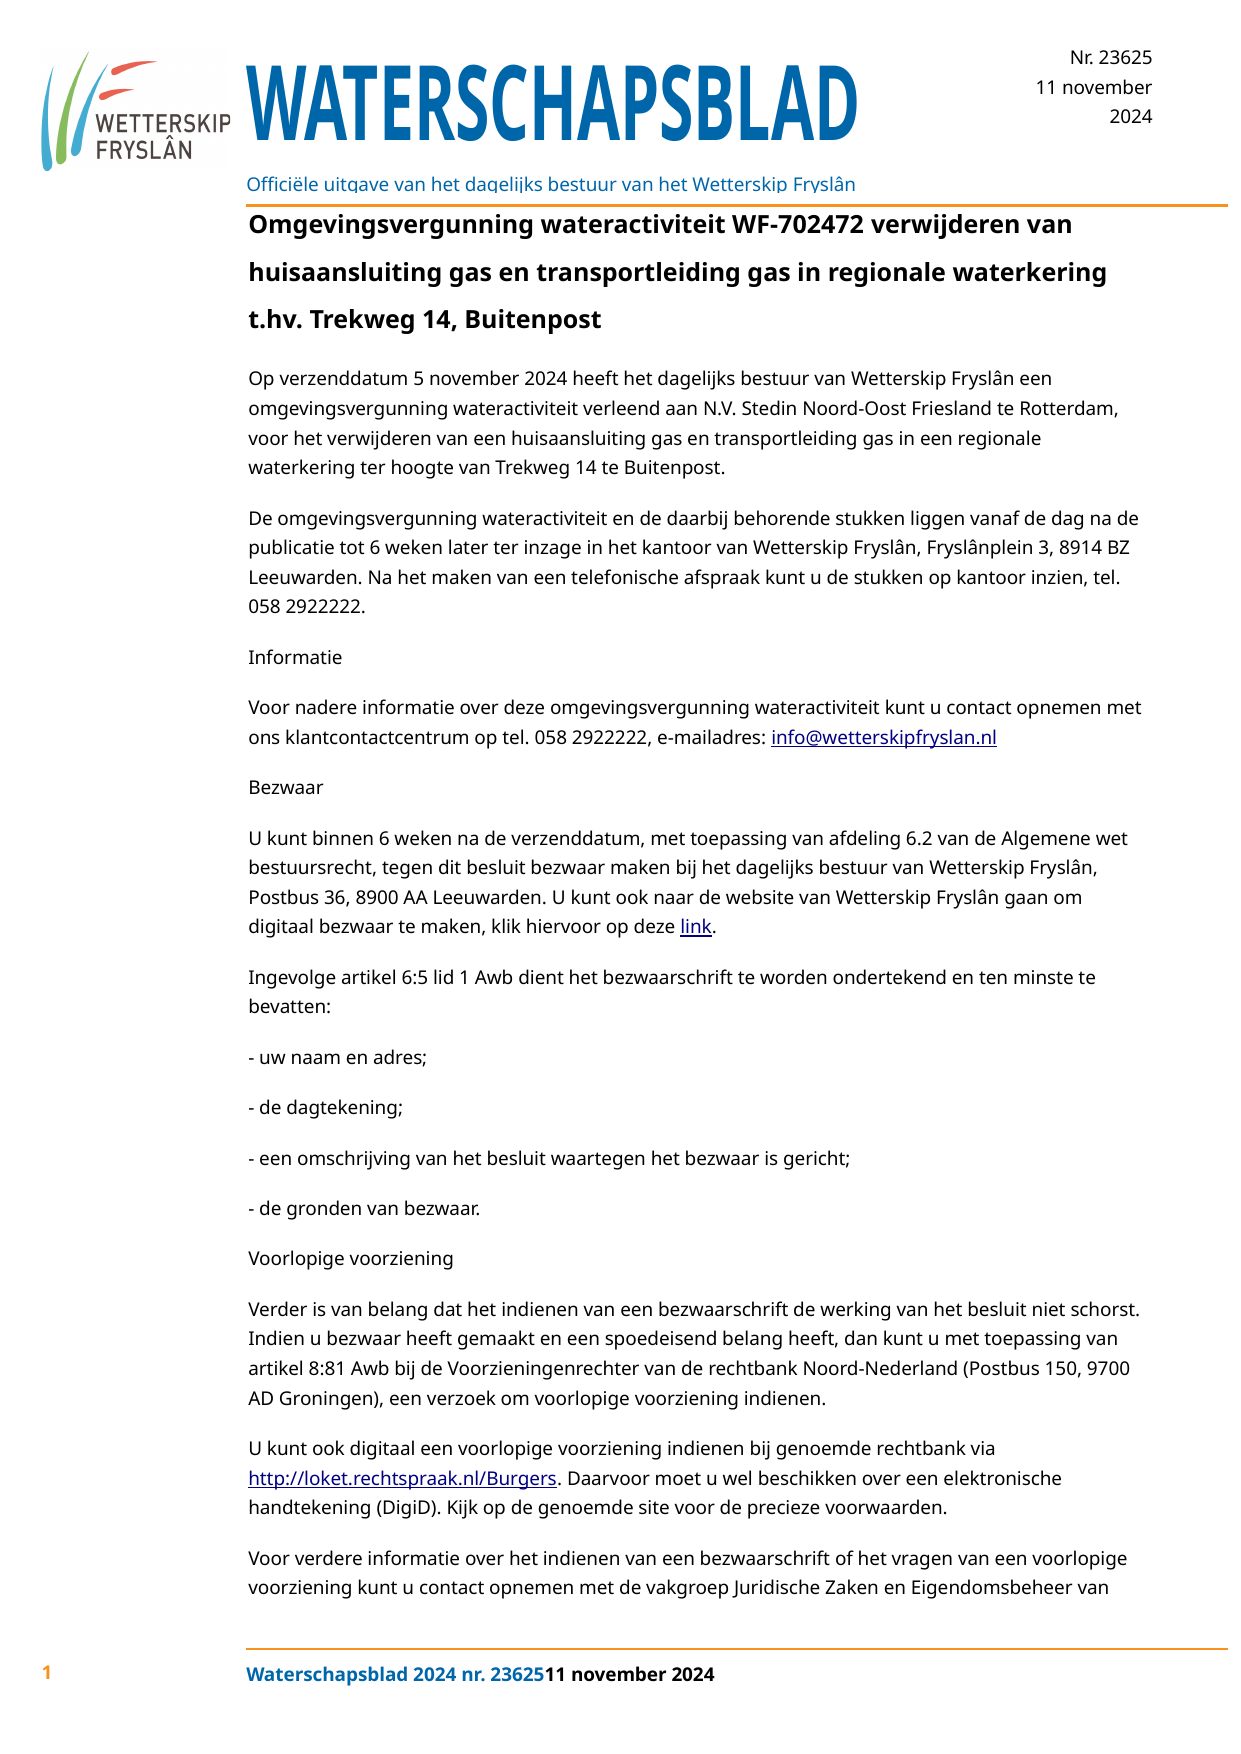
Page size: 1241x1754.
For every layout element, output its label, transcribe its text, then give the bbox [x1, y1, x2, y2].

text - de gronden van bezwaar. [248, 1195, 1152, 1221]
text - de dagtekening; [248, 1094, 1152, 1120]
text Voor verdere informatie over het indienen van een bezwaarschrift of het vragen van een voorlopige voorziening kunt u contact opnemen met de vakgroep Juridische Zaken en Eigendomsbeheer van [248, 1545, 1152, 1600]
text - uw naam en adres; [248, 1044, 1152, 1069]
text Informatie [248, 644, 1152, 669]
picture [41, 47, 231, 172]
text - een omschrijving van het besluit waartegen het bezwaar is gericht; [248, 1145, 1152, 1170]
text Ingevolge artikel 6:5 lid 1 Awb dient het bezwaarschrift te worden ondertekend en ten minste te bevatten: [248, 964, 1152, 1019]
text Bezwaar [248, 774, 1152, 800]
text Voor nadere informatie over deze omgevingsvergunning wateractiviteit kunt u contact opnemen met ons klantcontactcentrum op tel. 058 2922222, e-mailadres: info@wetterskipfryslan.nl [248, 694, 1152, 749]
text U kunt ook digitaal een voorlopige voorziening indienen bij genoemde rechtbank via http://loket.rechtspraak.nl/Burgers. Daarvoor moet u wel beschikken over een elektronische handtekening (DigiD). Kijk op de genoemde site voor de precieze voorwaarden. [248, 1435, 1152, 1520]
text Verder is van belang dat het indienen van een bezwaarschrift de werking van het besluit niet schorst. Indien u bezwaar heeft gemaakt en een spoedeisend belang heeft, dan kunt u met toepassing van artikel 8:81 Awb bij de Voorzieningenrechter van de rechtbank Noord-Nederland (Postbus 150, 9700 AD Groningen), een verzoek om voorlopige voorziening indienen. [248, 1296, 1152, 1410]
text U kunt binnen 6 weken na de verzenddatum, met toepassing van afdeling 6.2 van de Algemene wet bestuursrecht, tegen dit besluit bezwaar maken bij het dagelijks bestuur van Wetterskip Fryslân, Postbus 36, 8900 AA Leeuwarden. U kunt ook naar de website van Wetterskip Fryslân gaan om digitaal bezwaar te maken, klik hiervoor op deze link. [248, 825, 1152, 939]
text De omgevingsvergunning wateractiviteit en de daarbij behorende stukken liggen vanaf de dag na de publicatie tot 6 weken later ter inzage in het kantoor van Wetterskip Fryslân, Fryslânplein 3, 8914 BZ Leeuwarden. Na het maken van een telefonische afspraak kunt u de stukken op kantoor inzien, tel. 058 2922222. [248, 505, 1152, 619]
text Op verzenddatum 5 november 2024 heeft het dagelijks bestuur van Wetterskip Fryslân een omgevingsvergunning wateractiviteit verleend aan N.V. Stedin Noord-Oost Friesland te Rotterdam, voor het verwijderen van een huisaansluiting gas en transportleiding gas in een regionale waterkering ter hoogte van Trekweg 14 te Buitenpost. [248, 366, 1152, 480]
text Omgevingsvergunning wateractiviteit WF-702472 verwijderen van huisaansluiting gas en transportleiding gas in regionale waterkering t.hv. Trekweg 14, Buitenpost [248, 207, 1152, 336]
text Voorlopige voorziening [248, 1246, 1152, 1271]
